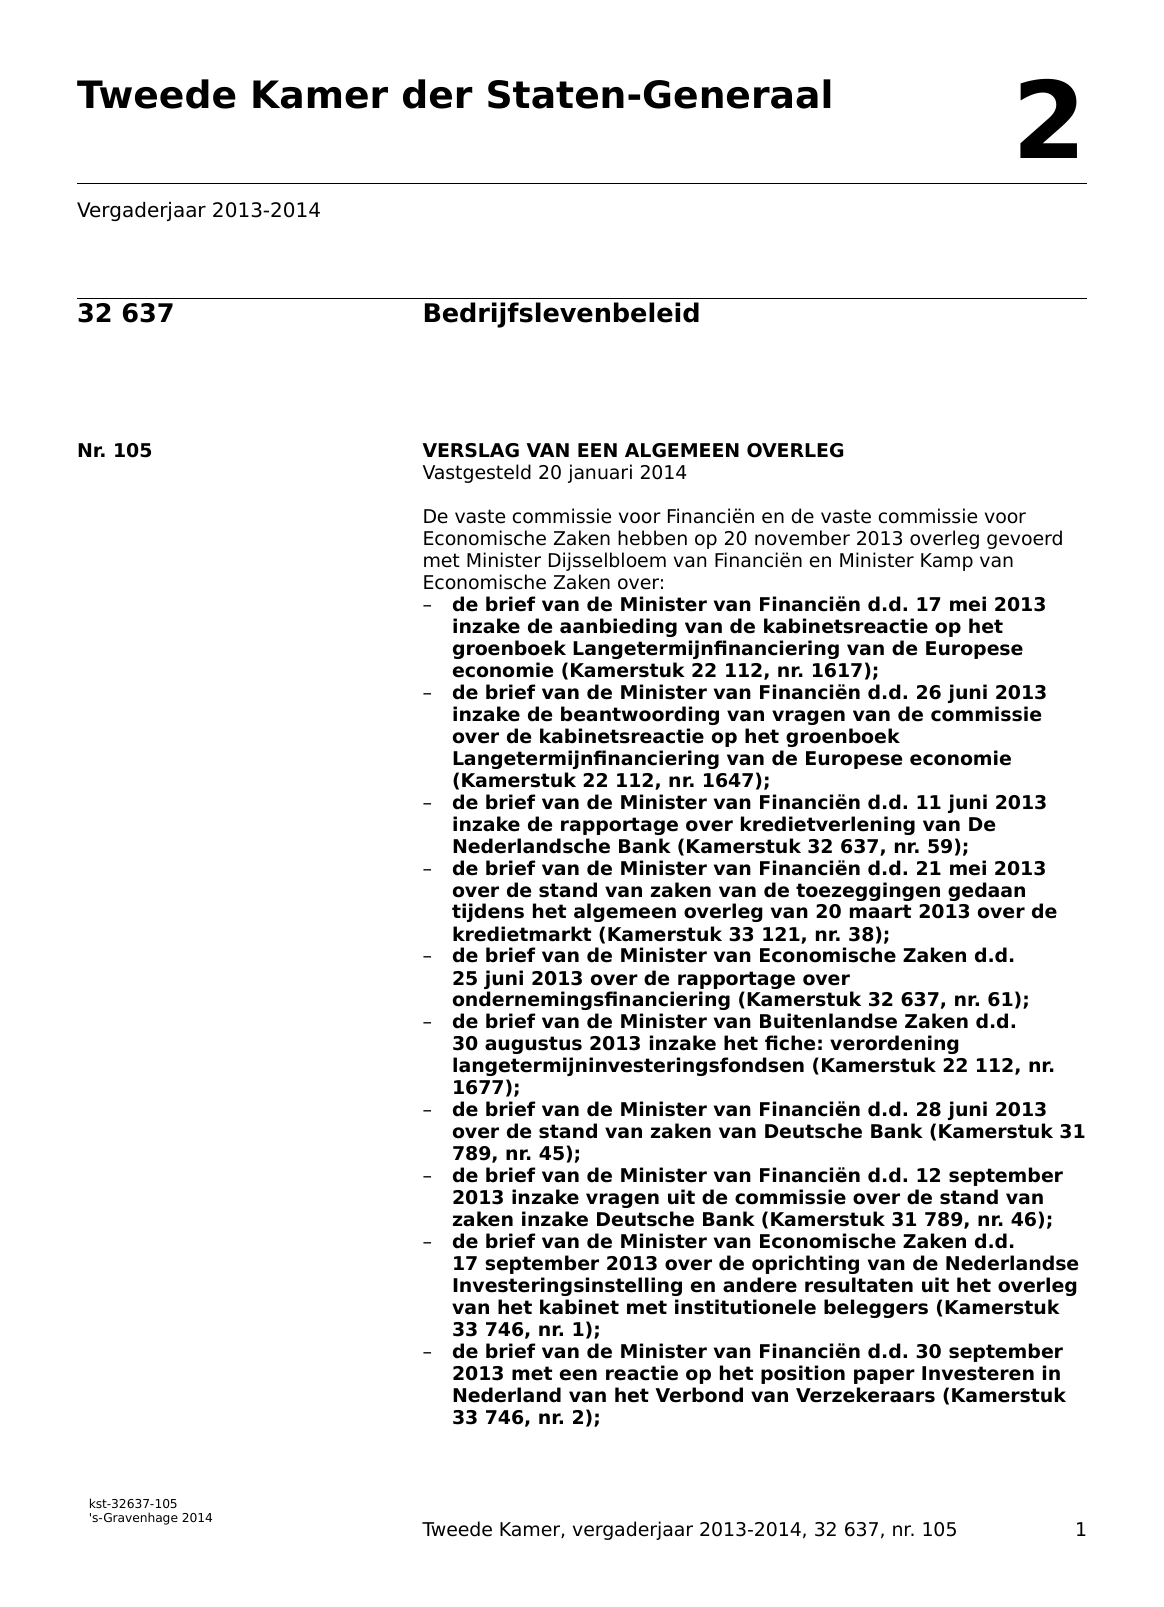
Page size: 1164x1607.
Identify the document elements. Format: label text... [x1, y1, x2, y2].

text – de brief van de Minister van Financiën d.d. 11 juni 2013 inzake de rapportage over kredietverlening van De Nederlandsche Bank (Kamerstuk 32 637, nr. 59); [422, 792, 1087, 857]
table_header 2 [886, 59, 1087, 183]
text – de brief van de Minister van Buitenlandse Zaken d.d. 30 augustus 2013 inzake het fiche: verordening langetermijninvesteringsfondsen (Kamerstuk 22 112, nr. 1677); [422, 1011, 1087, 1099]
table_cell Vergaderjaar 2013-2014 [77, 184, 1087, 298]
text – de brief van de Minister van Financiën d.d. 26 juni 2013 inzake de beantwoording van vragen van de commissie over de kabinetsreactie op het groenboek Langetermijnfinanciering van de Europese economie (Kamerstuk 22 112, nr. 1647); [422, 682, 1087, 792]
text – de brief van de Minister van Financiën d.d. 17 mei 2013 inzake de aanbieding van de kabinetsreactie op het groenboek Langetermijnfinanciering van de Europese economie (Kamerstuk 22 112, nr. 1617); [422, 594, 1087, 682]
text De vaste commissie voor Financiën en de vaste commissie voor Economische Zaken hebben op 20 november 2013 overleg gevoerd met Minister Dijsselbloem van Financiën en Minister Kamp van Economische Zaken over: [422, 506, 1087, 594]
text – de brief van de Minister van Economische Zaken d.d. 17 september 2013 over de oprichting van de Nederlandse Investeringsinstelling en andere resultaten uit het overleg van het kabinet met institutionele beleggers (Kamerstuk 33 746, nr. 1); [422, 1231, 1087, 1341]
text Vastgesteld 20 januari 2014 [422, 462, 1087, 484]
text kst-32637-105 [88, 1497, 323, 1511]
text – de brief van de Minister van Financiën d.d. 12 september 2013 inzake vragen uit de commissie over de stand van zaken inzake Deutsche Bank (Kamerstuk 31 789, nr. 46); [422, 1165, 1087, 1231]
text – de brief van de Minister van Economische Zaken d.d. 25 juni 2013 over de rapportage over ondernemingsfinanciering (Kamerstuk 32 637, nr. 61); [422, 945, 1087, 1011]
text 's-Gravenhage 2014 [88, 1511, 323, 1525]
text – de brief van de Minister van Financiën d.d. 30 september 2013 met een reactie op het position paper Investeren in Nederland van het Verbond van Verzekeraars (Kamerstuk 33 746, nr. 2); [422, 1341, 1087, 1429]
table_header Tweede Kamer der Staten-Generaal [77, 59, 886, 183]
text – de brief van de Minister van Financiën d.d. 28 juni 2013 over de stand van zaken van Deutsche Bank (Kamerstuk 31 789, nr. 45); [422, 1099, 1087, 1165]
subtitle Nr. 105 VERSLAG VAN EEN ALGEMEEN OVERLEG [77, 440, 1087, 462]
subtitle 32 637 Bedrijfslevenbeleid [77, 299, 1087, 329]
text – de brief van de Minister van Financiën d.d. 21 mei 2013 over de stand van zaken van de toezeggingen gedaan tijdens het algemeen overleg van 20 maart 2013 over de kredietmarkt (Kamerstuk 33 121, nr. 38); [422, 857, 1087, 945]
